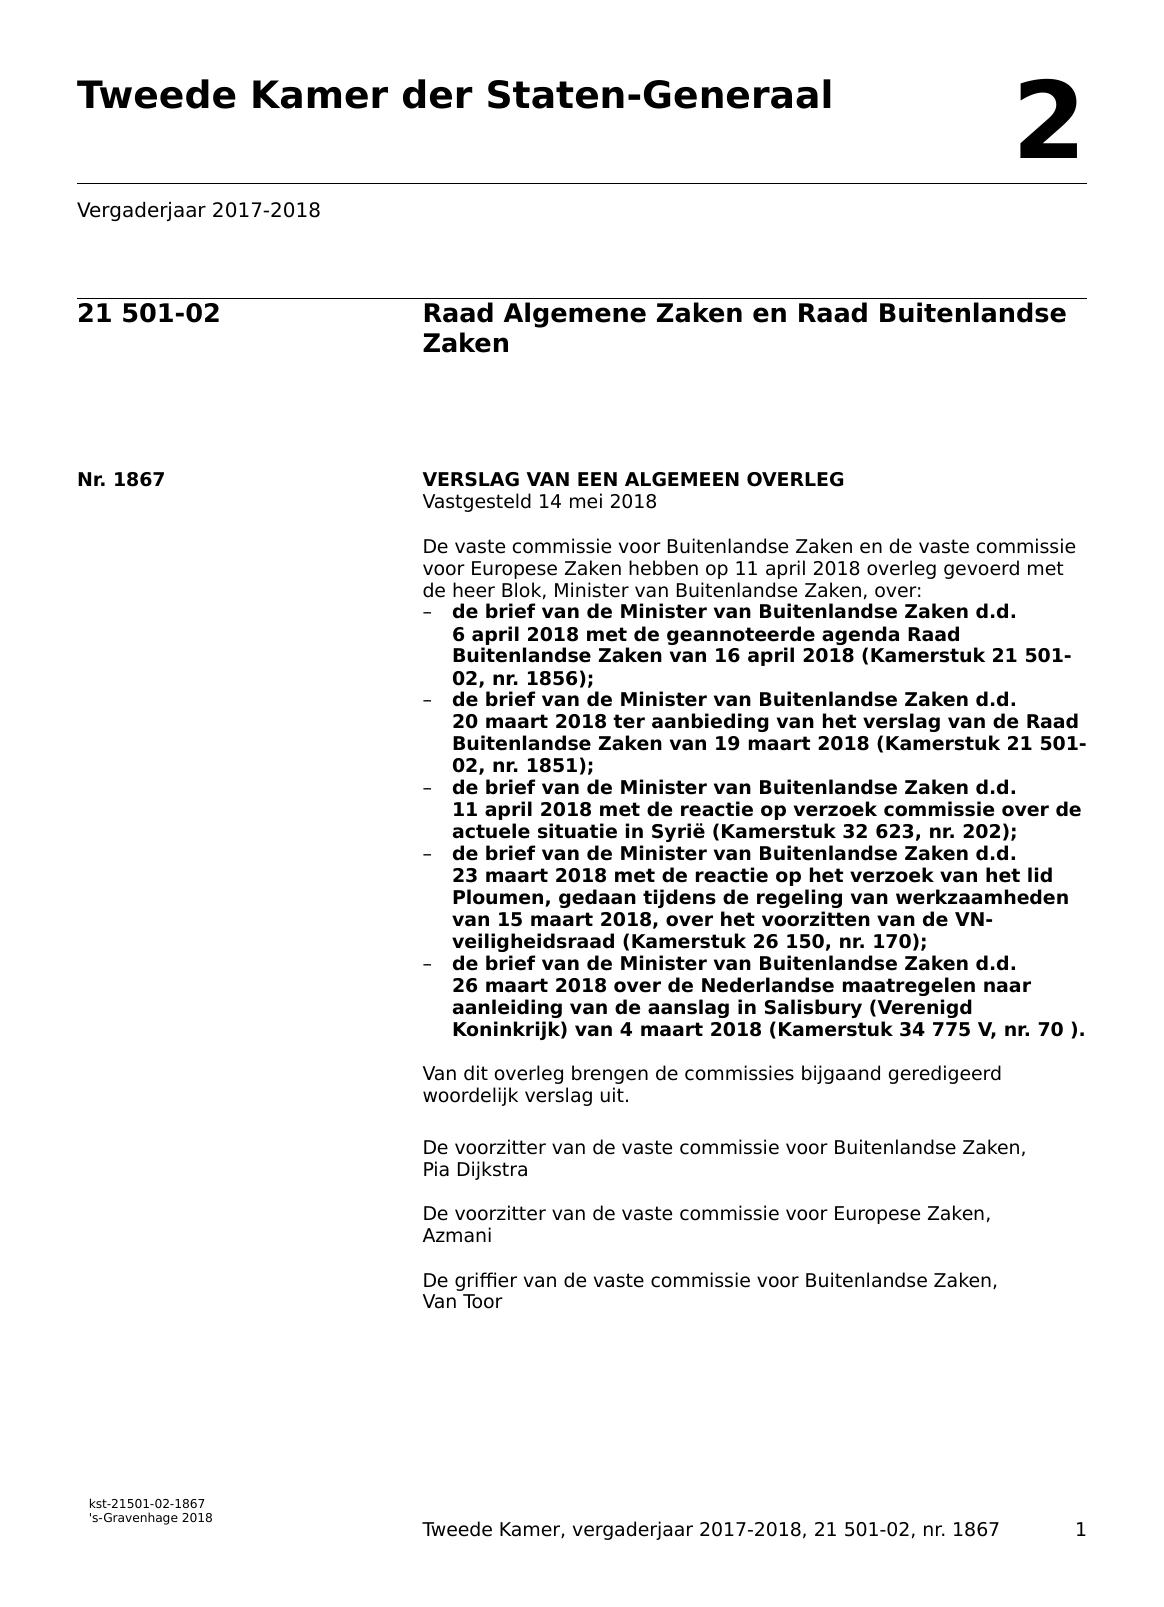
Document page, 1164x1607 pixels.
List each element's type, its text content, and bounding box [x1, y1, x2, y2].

table_header Tweede Kamer der Staten-Generaal [77, 59, 886, 183]
subtitle 21 501-02 Raad Algemene Zaken en Raad Buitenlandse Zaken [77, 299, 1087, 358]
text 's-Gravenhage 2018 [88, 1511, 323, 1525]
text – de brief van de Minister van Buitenlandse Zaken d.d. 11 april 2018 met de reactie op verzoek commissie over de actuele situatie in Syrië (Kamerstuk 32 623, nr. 202); [422, 777, 1087, 843]
text De griffier van de vaste commissie voor Buitenlandse Zaken, Van Toor [422, 1269, 1087, 1313]
text kst-21501-02-1867 [88, 1497, 323, 1511]
text – de brief van de Minister van Buitenlandse Zaken d.d. 6 april 2018 met de geannoteerde agenda Raad Buitenlandse Zaken van 16 april 2018 (Kamerstuk 21 501-02, nr. 1856); [422, 601, 1087, 689]
text De vaste commissie voor Buitenlandse Zaken en de vaste commissie voor Europese Zaken hebben op 11 april 2018 overleg gevoerd met de heer Blok, Minister van Buitenlandse Zaken, over: [422, 536, 1087, 601]
text – de brief van de Minister van Buitenlandse Zaken d.d. 23 maart 2018 met de reactie op het verzoek van het lid Ploumen, gedaan tijdens de regeling van werkzaamheden van 15 maart 2018, over het voorzitten van de VN-veiligheidsraad (Kamerstuk 26 150, nr. 170); [422, 843, 1087, 953]
subtitle Nr. 1867 VERSLAG VAN EEN ALGEMEEN OVERLEG [77, 469, 1087, 491]
text De voorzitter van de vaste commissie voor Buitenlandse Zaken, Pia Dijkstra [422, 1137, 1087, 1181]
table_header 2 [886, 59, 1087, 183]
text Van dit overleg brengen de commissies bijgaand geredigeerd woordelijk verslag uit. [422, 1063, 1087, 1107]
text Vastgesteld 14 mei 2018 [422, 491, 1087, 513]
text – de brief van de Minister van Buitenlandse Zaken d.d. 26 maart 2018 over de Nederlandse maatregelen naar aanleiding van de aanslag in Salisbury (Verenigd Koninkrijk) van 4 maart 2018 (Kamerstuk 34 775 V, nr. 70 ). [422, 953, 1087, 1041]
text – de brief van de Minister van Buitenlandse Zaken d.d. 20 maart 2018 ter aanbieding van het verslag van de Raad Buitenlandse Zaken van 19 maart 2018 (Kamerstuk 21 501-02, nr. 1851); [422, 689, 1087, 777]
text De voorzitter van de vaste commissie voor Europese Zaken, Azmani [422, 1203, 1087, 1247]
table_cell Vergaderjaar 2017-2018 [77, 184, 1087, 298]
